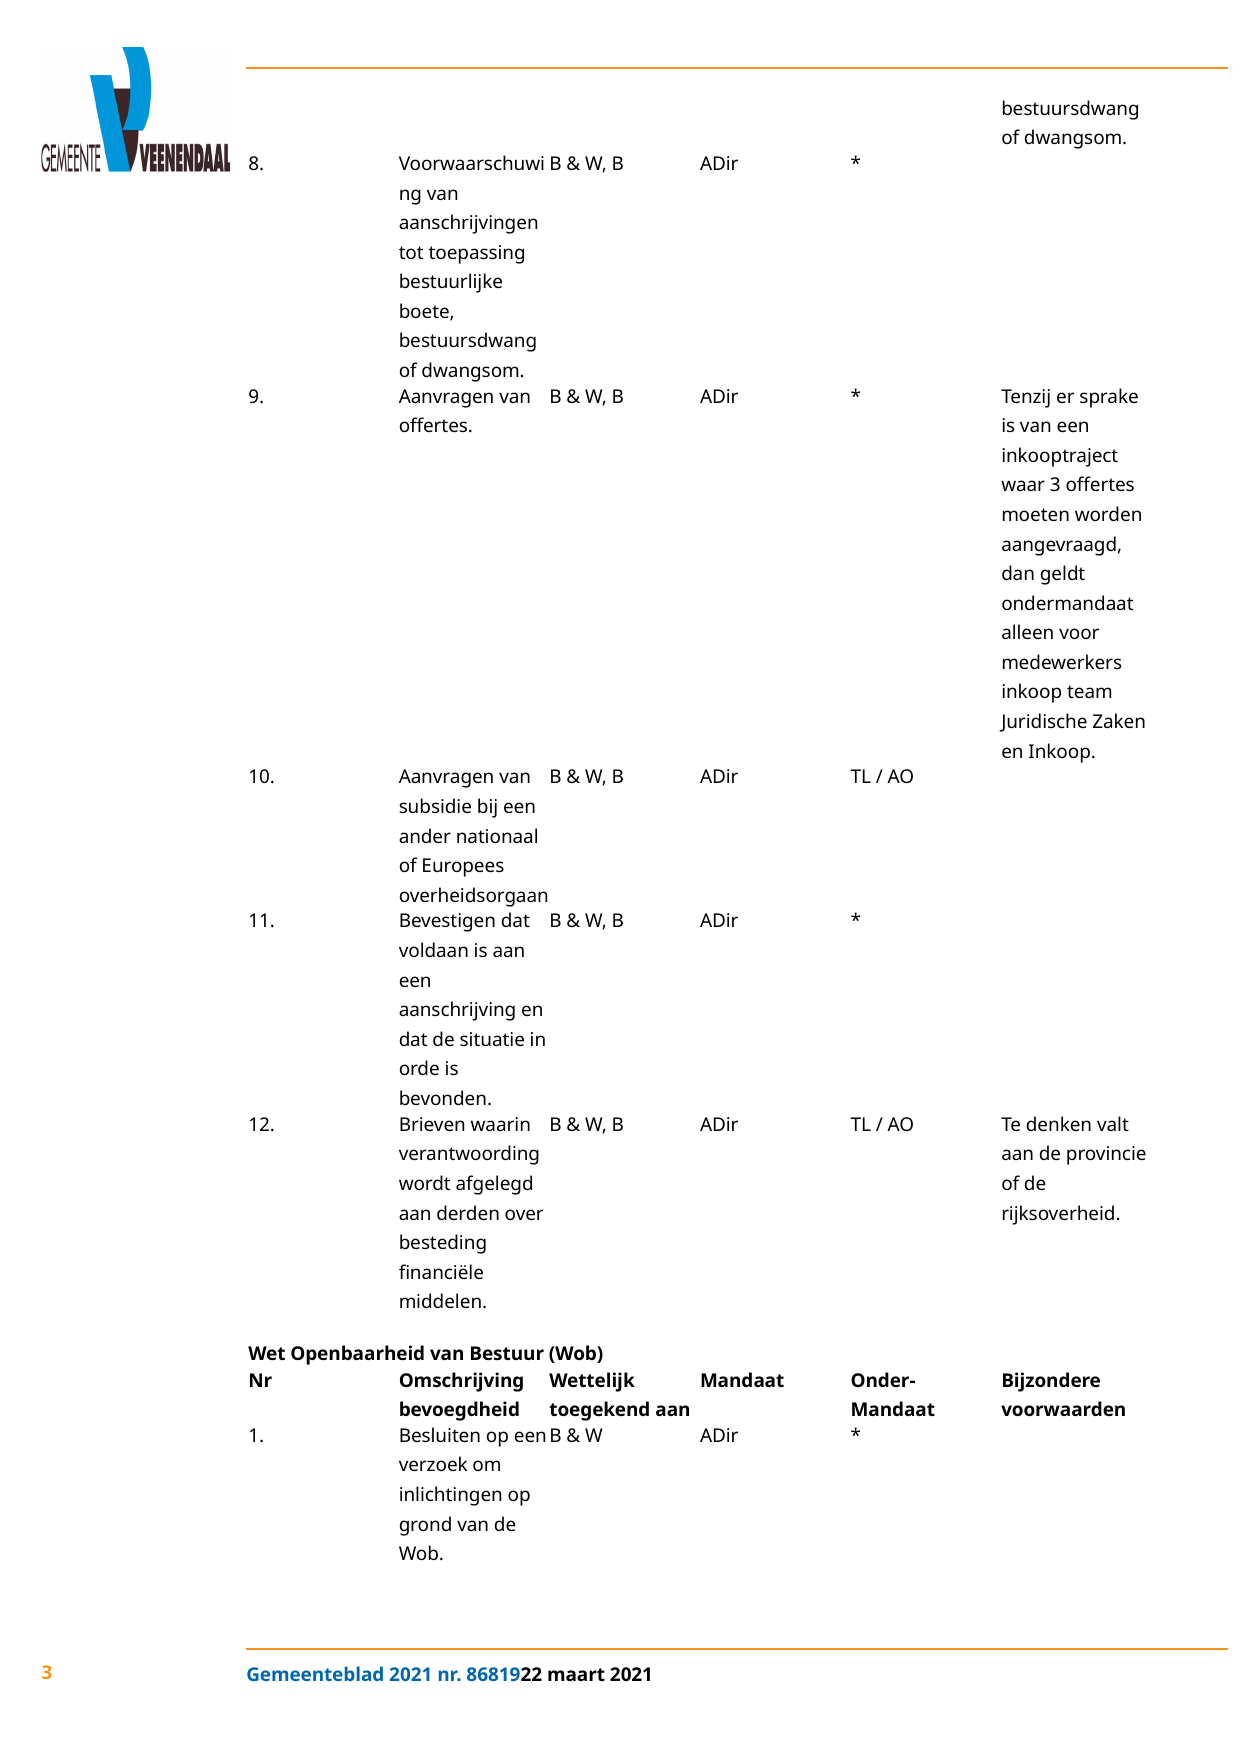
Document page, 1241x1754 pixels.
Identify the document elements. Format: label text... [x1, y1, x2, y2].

table_cell [1001, 908, 1152, 1111]
table_cell [248, 764, 398, 908]
table_header Nr [248, 1367, 398, 1422]
table_cell Voorwaarschuwing van aanschrijvingen tot toepassing bestuurlijke boete, bestuursdwang of dwangsom. [399, 150, 549, 383]
text Wet Openbaarheid van Bestuur (Wob) [248, 1338, 1152, 1367]
table_cell ADir [700, 1111, 850, 1314]
table_cell [549, 95, 700, 150]
table_cell Besluiten op een verzoek om inlichtingen op grond van de Wob. [399, 1422, 549, 1566]
table_cell Aanvragen van subsidie bij een ander nationaal of Europees overheidsorgaan [399, 764, 549, 908]
table_cell Te denken valt aan de provincie of de rijksoverheid. [1001, 1111, 1152, 1314]
picture [123, 47, 231, 172]
table_header Bijzondere voorwaarden [1001, 1367, 1152, 1422]
table_cell ADir [700, 908, 850, 1111]
table_cell B & W [549, 1422, 700, 1566]
table_cell [248, 1422, 398, 1566]
table_cell [700, 95, 850, 150]
table_cell ADir [700, 1422, 850, 1566]
table_cell [248, 908, 398, 1111]
table_cell Tenzij er sprake is van een inkooptraject waar 3 offertes moeten worden aangevraagd, dan geldt ondermandaat alleen voor medewerkers inkoop team Juridische Zaken en Inkoop. [1001, 383, 1152, 764]
table_cell [850, 95, 1001, 150]
table_cell Aanvragen van offertes. [399, 383, 549, 764]
table_cell ADir [700, 764, 850, 908]
table_cell Bevestigen dat voldaan is aan een aanschrijving en dat de situatie in orde is bevonden. [399, 908, 549, 1111]
table_header Onder- Mandaat [850, 1367, 1001, 1422]
table_cell [1001, 764, 1152, 908]
table_cell [1001, 1422, 1152, 1566]
table_cell bestuursdwang of dwangsom. [1001, 95, 1152, 150]
table_cell * [850, 383, 1001, 764]
table_cell TL / AO [850, 1111, 1001, 1314]
table_cell ADir [700, 383, 850, 764]
table_header Omschrijving bevoegdheid [399, 1367, 549, 1422]
table_cell ADir [700, 150, 850, 383]
table_cell [248, 383, 398, 764]
table_cell * [850, 1422, 1001, 1566]
table_cell [1001, 150, 1152, 383]
table_cell B & W, B [549, 908, 700, 1111]
table_header Mandaat [700, 1367, 850, 1422]
table_cell B & W, B [549, 383, 700, 764]
table_cell TL / AO [850, 764, 1001, 908]
table_cell [248, 95, 398, 150]
table_cell * [850, 150, 1001, 383]
table_cell [248, 150, 398, 383]
table_cell [248, 1111, 398, 1314]
table_cell B & W, B [549, 1111, 700, 1314]
table_header Wettelijk toegekend aan [549, 1367, 700, 1422]
table_cell Brieven waarin verantwoording wordt afgelegd aan derden over besteding financiële middelen. [399, 1111, 549, 1314]
picture [41, 47, 130, 172]
table_cell B & W, B [549, 150, 700, 383]
table_cell * [850, 908, 1001, 1111]
table_cell [399, 95, 549, 150]
table_cell B & W, B [549, 764, 700, 908]
